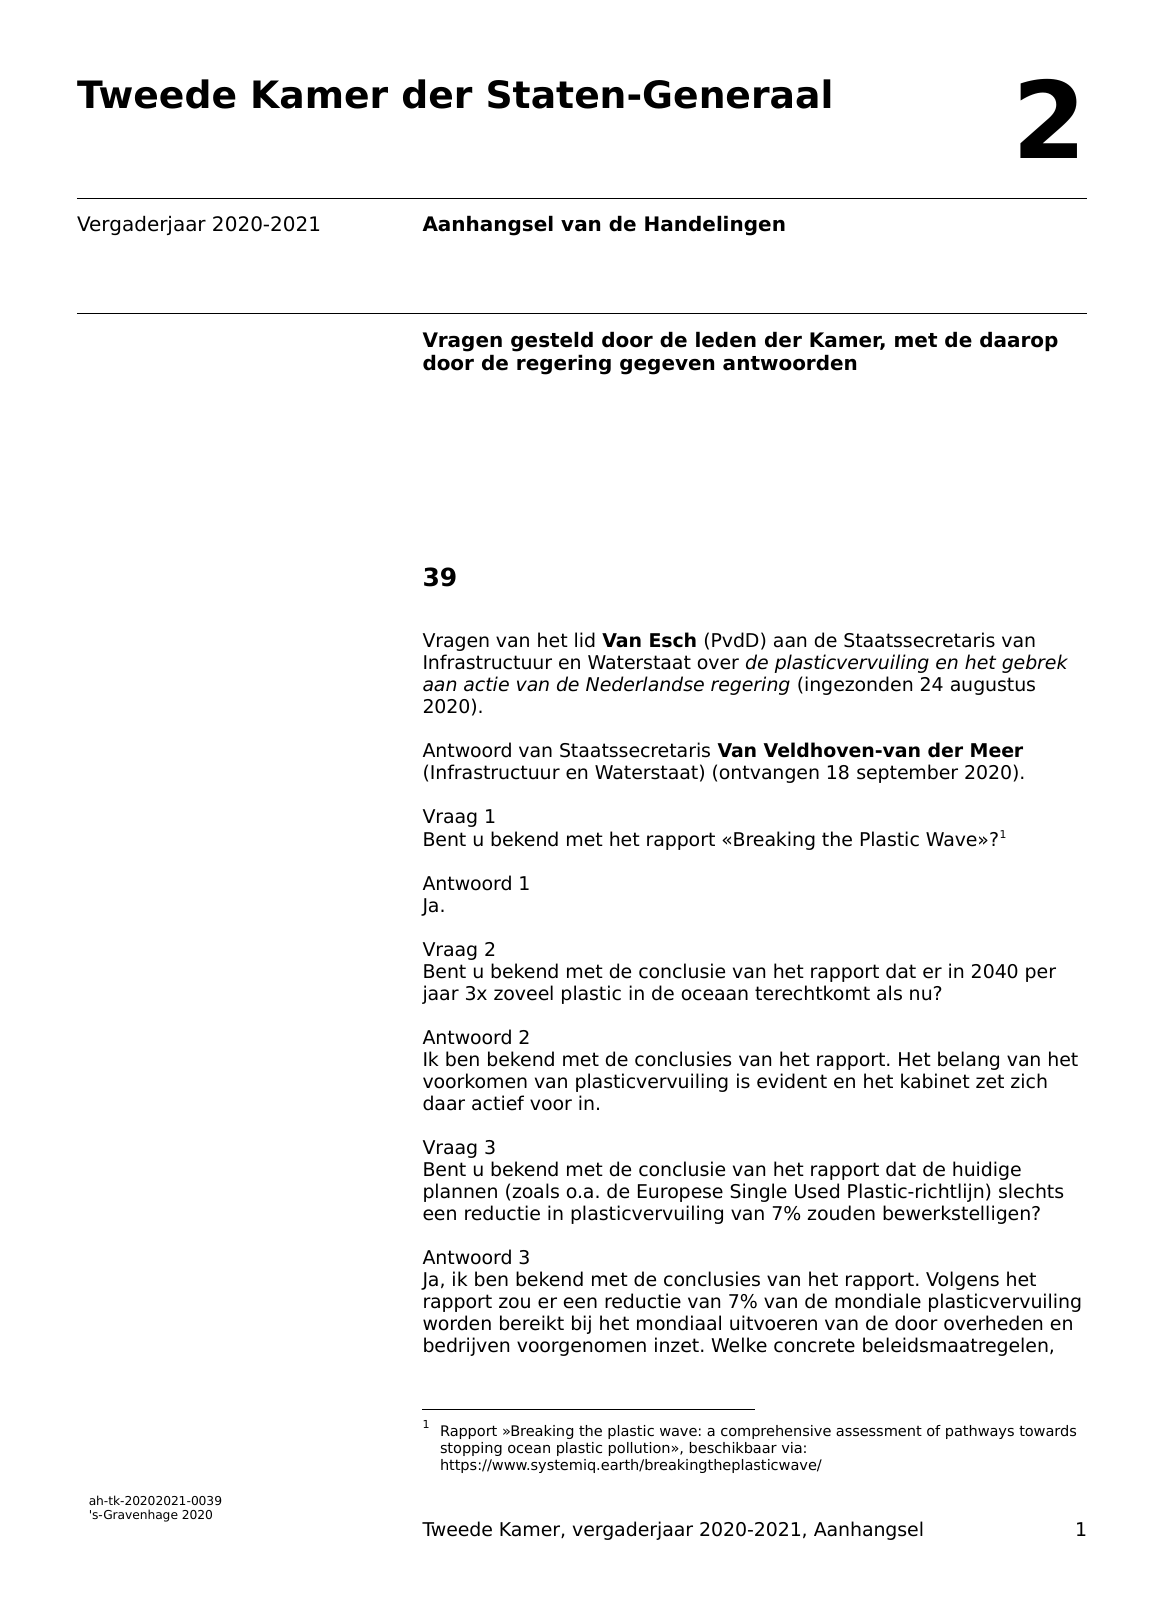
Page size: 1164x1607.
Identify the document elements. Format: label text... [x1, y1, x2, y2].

text Antwoord 3 [422, 1247, 1087, 1269]
table_header Tweede Kamer der Staten-Generaal [77, 59, 886, 198]
text Bent u bekend met het rapport «Breaking the Plastic Wave»? [422, 828, 1087, 850]
text Bent u bekend met de conclusie van het rapport dat de huidige plannen (zoals o.a. de Europese Single Used Plastic-richtlijn) slechts een reductie in plasticvervuiling van 7% zouden bewerkstelligen? [422, 1159, 1087, 1225]
text Antwoord 1 [422, 873, 1087, 894]
text ah-tk-20202021-0039 [88, 1494, 323, 1508]
text Bent u bekend met de conclusie van het rapport dat er in 2040 per jaar 3x zoveel plastic in de oceaan terechtkomt als nu? [422, 961, 1087, 1005]
table_header 2 [886, 59, 1087, 198]
table_cell Aanhangsel van de Handelingen [422, 199, 1087, 313]
text 's-Gravenhage 2020 [88, 1508, 323, 1522]
text Ik ben bekend met de conclusies van het rapport. Het belang van het voorkomen van plasticvervuiling is evident en het kabinet zet zich daar actief voor in. [422, 1049, 1087, 1115]
table_cell Vergaderjaar 2020-2021 [77, 199, 422, 313]
text Rapport »Breaking the plastic wave: a comprehensive assessment of pathways towards stopping ocean plastic pollution», beschikbaar via: https://www.systemiq.earth/breakingtheplasticwave/ [422, 1418, 1087, 1474]
text Vraag 1 [422, 806, 1087, 828]
text Vragen van het lid Van Esch (PvdD) aan de Staatssecretaris van Infrastructuur en Waterstaat over de plasticvervuiling en het gebrek aan actie van de Nederlandse regering (ingezonden 24 augustus 2020). [422, 630, 1087, 718]
table_cell [77, 314, 422, 375]
text Antwoord van Staatssecretaris Van Veldhoven-van der Meer (Infrastructuur en Waterstaat) (ontvangen 18 september 2020). [422, 740, 1087, 784]
text Antwoord 2 [422, 1027, 1087, 1049]
text Vraag 3 [422, 1137, 1087, 1159]
text Vraag 2 [422, 939, 1087, 961]
text Ja. [422, 894, 1087, 917]
text Ja, ik ben bekend met de conclusies van het rapport. Volgens het rapport zou er een reductie van 7% van de mondiale plasticvervuiling worden bereikt bij het mondiaal uitvoeren van de door overheden en bedrijven voorgenomen inzet. Welke concrete beleidsmaatregelen, [422, 1269, 1087, 1357]
text 39 [422, 563, 1087, 592]
table_cell Vragen gesteld door de leden der Kamer, met de daarop door de regering gegeven antwoorden [422, 314, 1087, 375]
